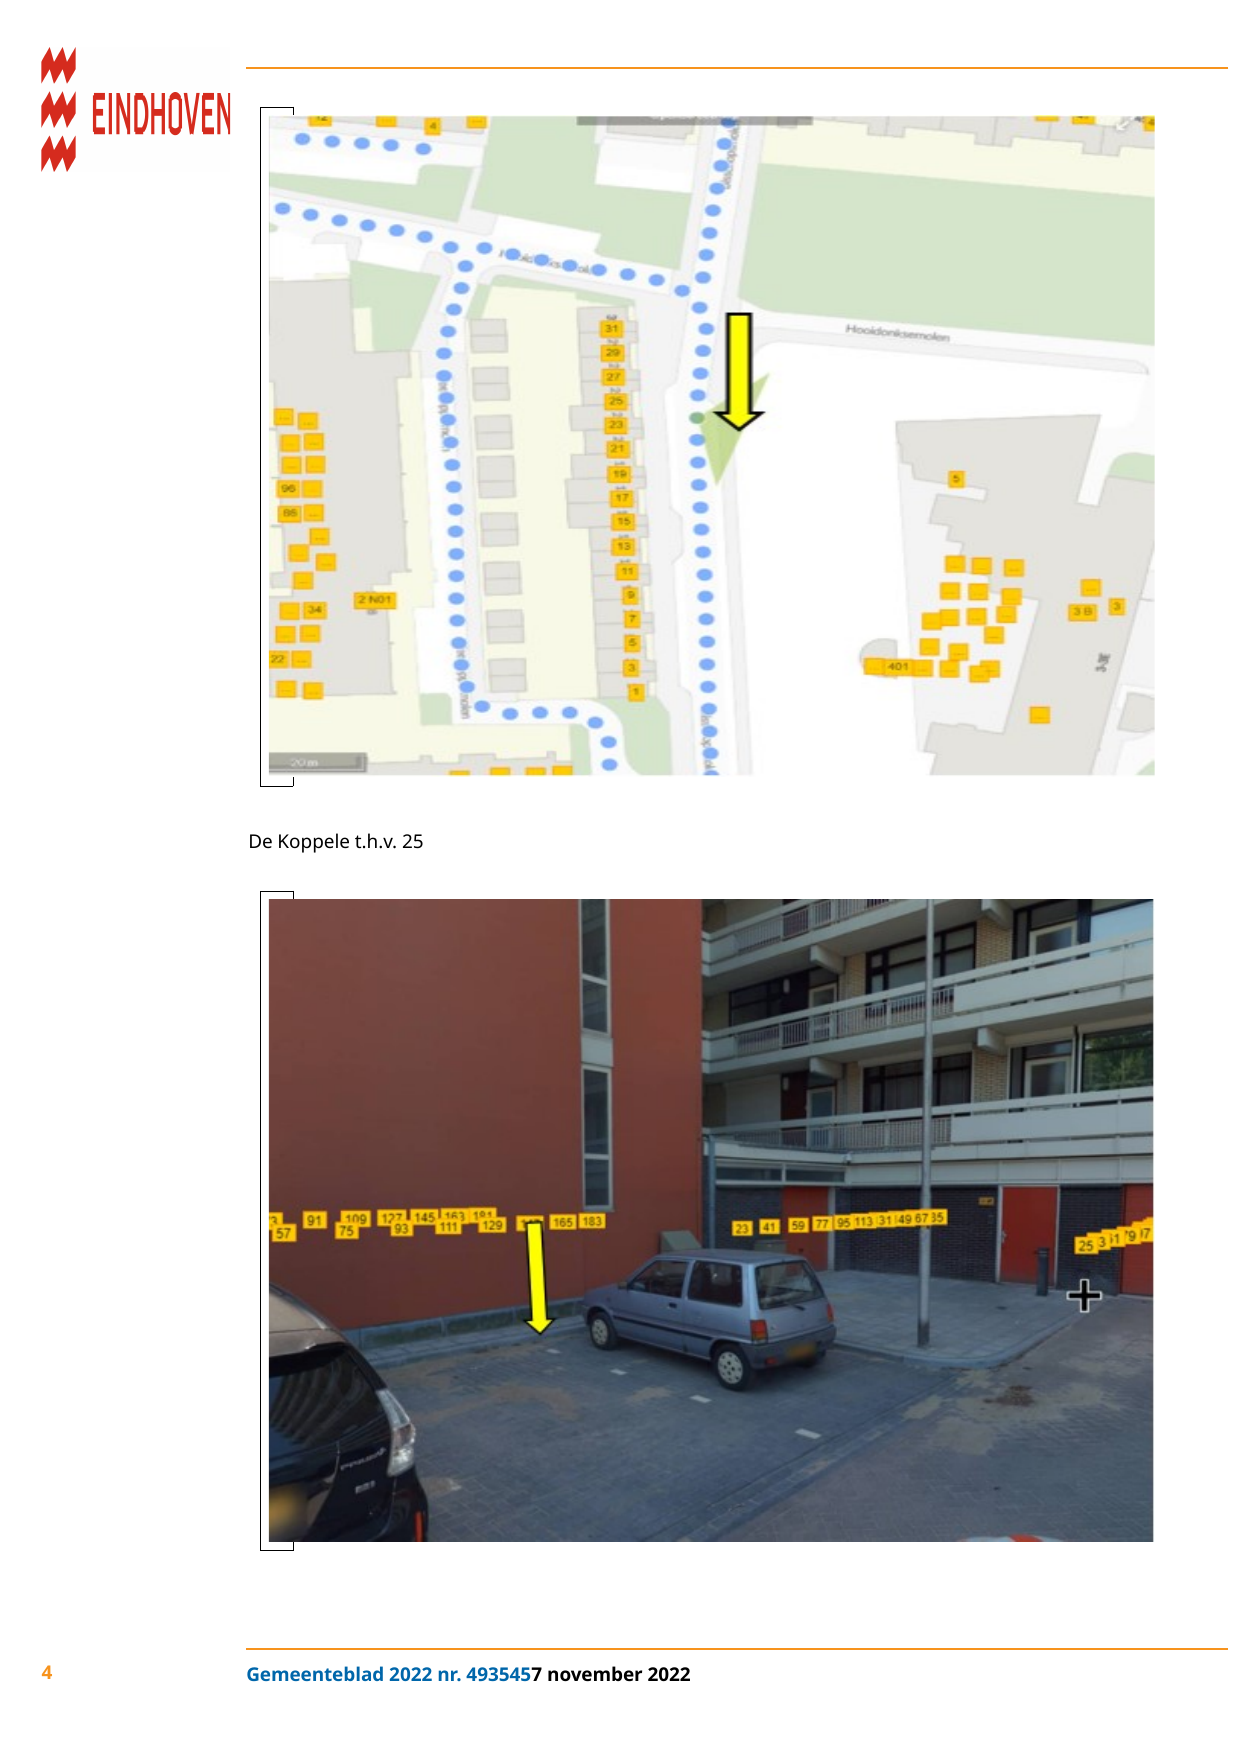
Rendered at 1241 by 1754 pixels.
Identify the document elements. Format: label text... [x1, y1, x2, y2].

picture [268, 115, 1155, 777]
text De Koppele t.h.v. 25 [248, 828, 1152, 854]
picture [41, 47, 231, 172]
picture [268, 899, 1155, 1542]
